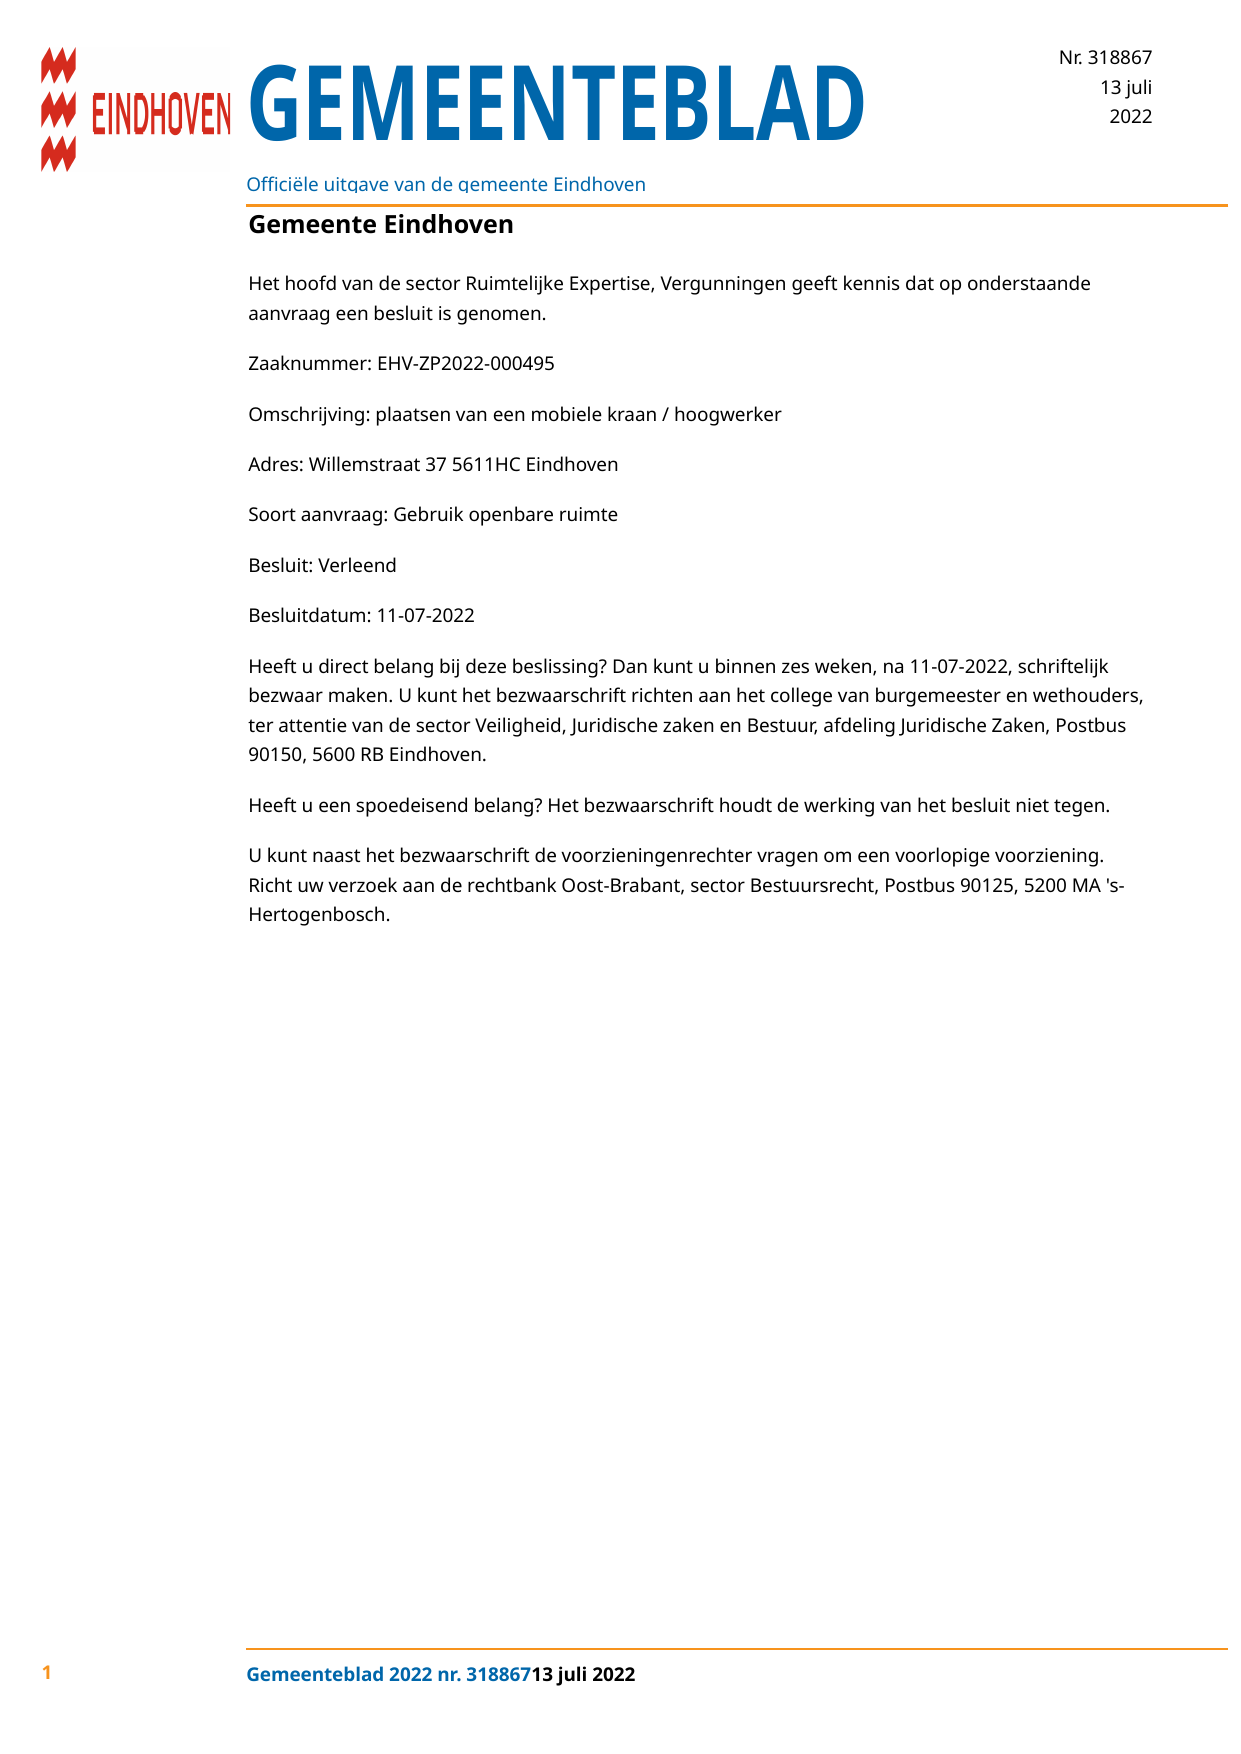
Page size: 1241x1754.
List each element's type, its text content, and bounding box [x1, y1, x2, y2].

text Zaaknummer: EHV-ZP2022-000495 [248, 350, 1152, 376]
text Gemeente Eindhoven [248, 207, 1152, 241]
text Omschrijving: plaatsen van een mobiele kraan / hoogwerker [248, 401, 1152, 426]
text Heeft u direct belang bij deze beslissing? Dan kunt u binnen zes weken, na 11-07-2022, schriftelijk bezwaar maken. U kunt het bezwaarschrift richten aan het college van burgemeester en wethouders, ter attentie van de sector Veiligheid, Juridische zaken en Bestuur, afdeling Juridische Zaken, Postbus 90150, 5600 RB Eindhoven. [248, 653, 1152, 767]
text Besluit: Verleend [248, 552, 1152, 578]
text U kunt naast het bezwaarschrift de voorzieningenrechter vragen om een voorlopige voorziening. Richt uw verzoek aan de rechtbank Oost-Brabant, sector Bestuursrecht, Postbus 90125, 5200 MA 's-Hertogenbosch. [248, 842, 1152, 927]
text Adres: Willemstraat 37 5611HC Eindhoven [248, 451, 1152, 477]
text Soort aanvraag: Gebruik openbare ruimte [248, 502, 1152, 527]
text Heeft u een spoedeisend belang? Het bezwaarschrift houdt de werking van het besluit niet tegen. [248, 792, 1152, 818]
text Het hoofd van de sector Ruimtelijke Expertise, Vergunningen geeft kennis dat op onderstaande aanvraag een besluit is genomen. [248, 270, 1152, 326]
text Besluitdatum: 11-07-2022 [248, 602, 1152, 628]
picture [41, 47, 231, 172]
